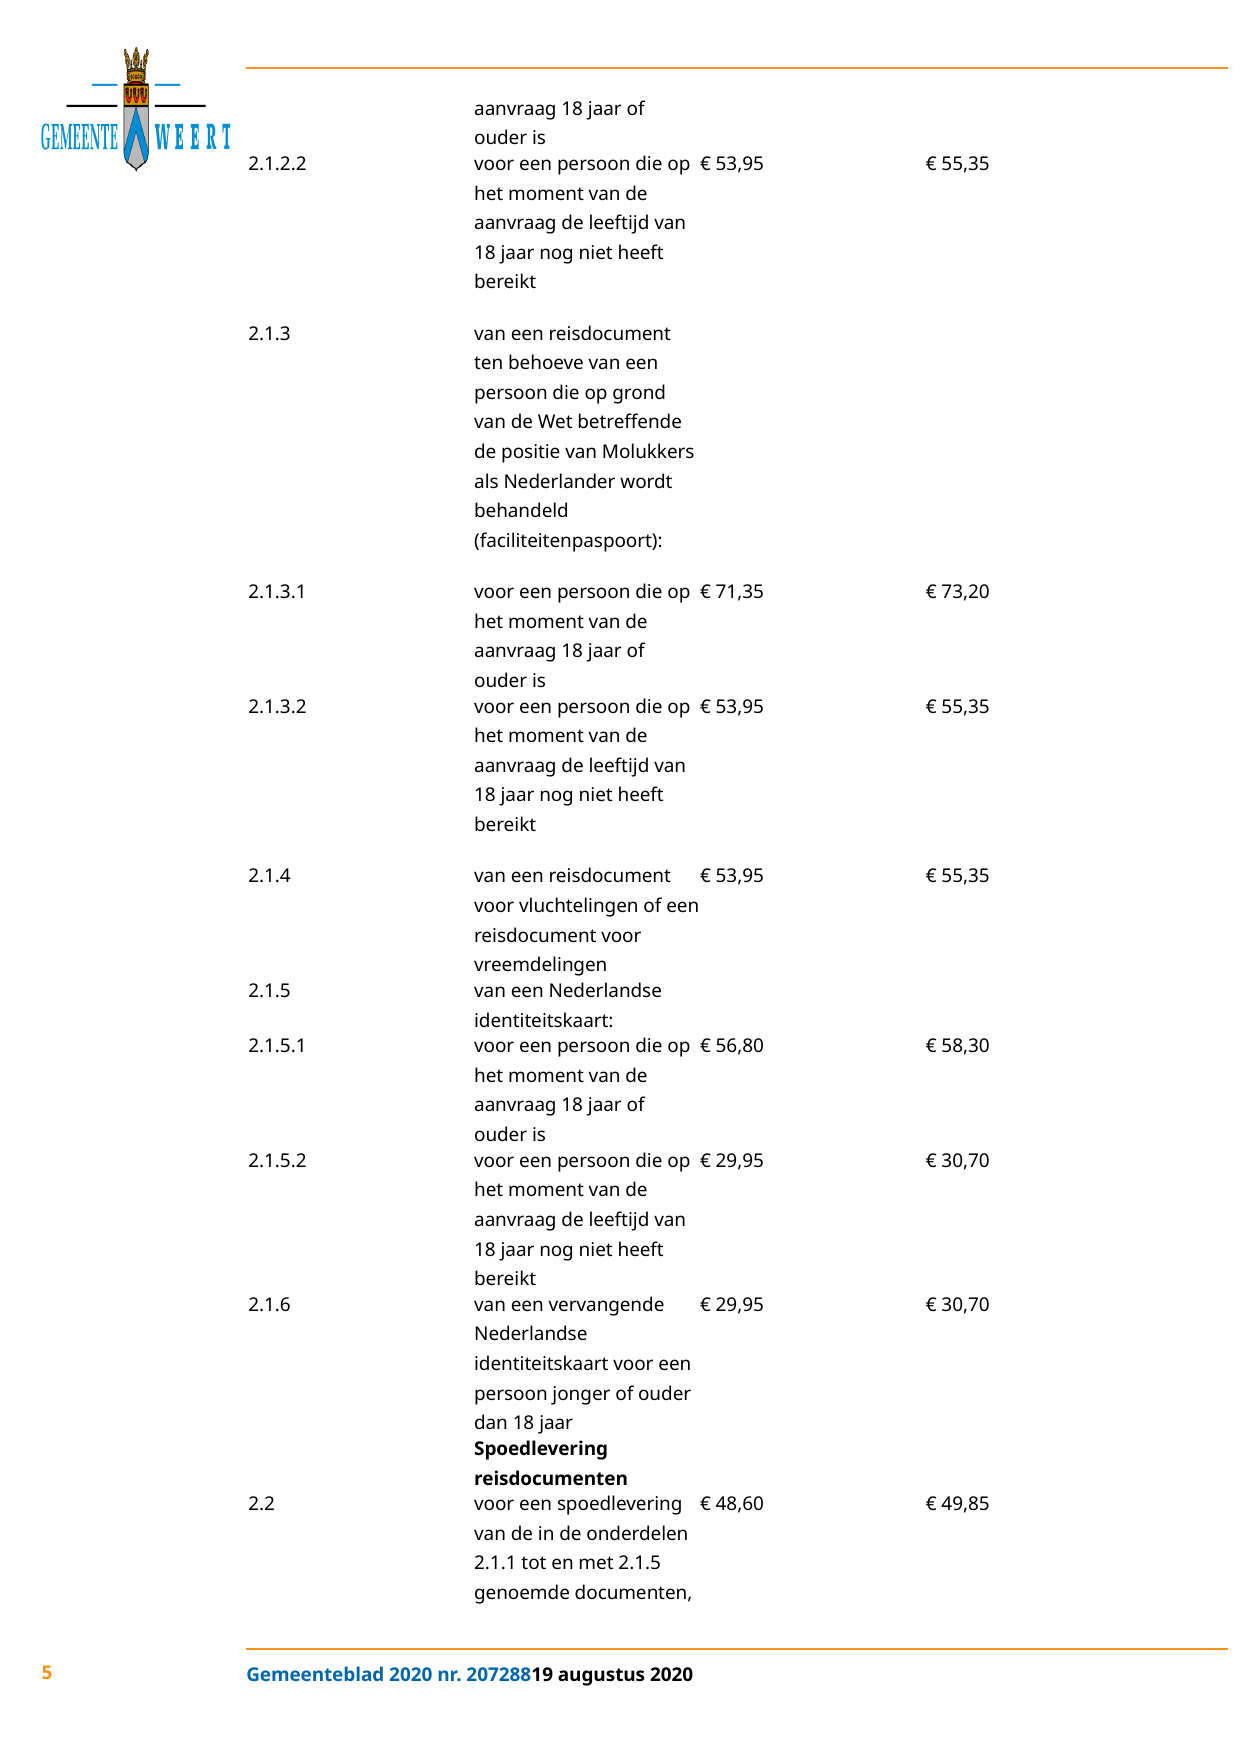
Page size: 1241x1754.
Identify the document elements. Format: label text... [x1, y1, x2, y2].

table_cell van een reisdocument voor vluchtelingen of een reisdocument voor vreemdelingen [474, 863, 700, 977]
table_cell [700, 553, 926, 578]
table_cell € 56,80 [700, 1033, 926, 1147]
table_cell van een Nederlandse identiteitskaart: [474, 977, 700, 1032]
table_cell [700, 977, 926, 1032]
table_cell € 49,85 [926, 1490, 1152, 1605]
table_cell voor een persoon die op het moment van de aanvraag 18 jaar of ouder is [474, 579, 700, 693]
table_cell voor een persoon die op het moment van de aanvraag de leeftijd van 18 jaar nog niet heeft bereikt [474, 693, 700, 837]
table_cell 2.1.5.1 [248, 1033, 474, 1147]
table_cell [926, 977, 1152, 1032]
table_cell € 53,95 [700, 150, 926, 294]
table_cell [248, 837, 474, 863]
table_cell [474, 294, 700, 320]
table_cell € 58,30 [926, 1033, 1152, 1147]
table_cell [926, 837, 1152, 863]
table_cell [926, 320, 1152, 553]
table_cell € 53,95 [700, 693, 926, 837]
table_cell € 73,20 [926, 579, 1152, 693]
table_cell [248, 95, 474, 150]
table_cell 2.2 [248, 1490, 474, 1605]
table_cell 2.1.3.1 [248, 579, 474, 693]
table_cell voor een persoon die op het moment van de aanvraag de leeftijd van 18 jaar nog niet heeft bereikt [474, 150, 700, 294]
table_cell [248, 294, 474, 320]
table_cell € 55,35 [926, 150, 1152, 294]
table_cell € 55,35 [926, 863, 1152, 977]
table_cell [700, 837, 926, 863]
table_cell 2.1.2.2 [248, 150, 474, 294]
table_cell € 48,60 [700, 1490, 926, 1605]
table_cell [248, 1435, 474, 1490]
table_cell [926, 1435, 1152, 1490]
table_cell [474, 837, 700, 863]
table_cell [248, 553, 474, 578]
table_cell [700, 1435, 926, 1490]
table_cell € 53,95 [700, 863, 926, 977]
table_cell van een vervangende Nederlandse identiteitskaart voor een persoon jonger of ouder dan 18 jaar [474, 1291, 700, 1435]
table_cell € 29,95 [700, 1147, 926, 1291]
table_cell € 71,35 [700, 579, 926, 693]
table_cell 2.1.5.2 [248, 1147, 474, 1291]
table_cell € 29,95 [700, 1291, 926, 1435]
table_cell 2.1.3.2 [248, 693, 474, 837]
table_cell 2.1.5 [248, 977, 474, 1032]
table_cell € 30,70 [926, 1147, 1152, 1291]
table_cell [926, 553, 1152, 578]
table_cell € 55,35 [926, 693, 1152, 837]
table_cell aanvraag 18 jaar of ouder is [474, 95, 700, 150]
table_cell [926, 294, 1152, 320]
table_cell 2.1.6 [248, 1291, 474, 1435]
table_cell [926, 95, 1152, 150]
table_cell Spoedlevering reisdocumenten [474, 1435, 700, 1490]
table_cell € 30,70 [926, 1291, 1152, 1435]
table_cell voor een persoon die op het moment van de aanvraag de leeftijd van 18 jaar nog niet heeft bereikt [474, 1147, 700, 1291]
picture [41, 47, 231, 172]
table_cell [700, 294, 926, 320]
table_cell voor een spoedlevering van de in de onderdelen 2.1.1 tot en met 2.1.5 genoemde documenten, [474, 1490, 700, 1605]
table_cell 2.1.3 [248, 320, 474, 553]
table_cell [700, 95, 926, 150]
table_cell [700, 320, 926, 553]
table_cell 2.1.4 [248, 863, 474, 977]
table_cell van een reisdocument ten behoeve van een persoon die op grond van de Wet betreffende de positie van Molukkers als Nederlander wordt behandeld (faciliteitenpaspoort): [474, 320, 700, 553]
table_cell voor een persoon die op het moment van de aanvraag 18 jaar of ouder is [474, 1033, 700, 1147]
table_cell [474, 553, 700, 578]
